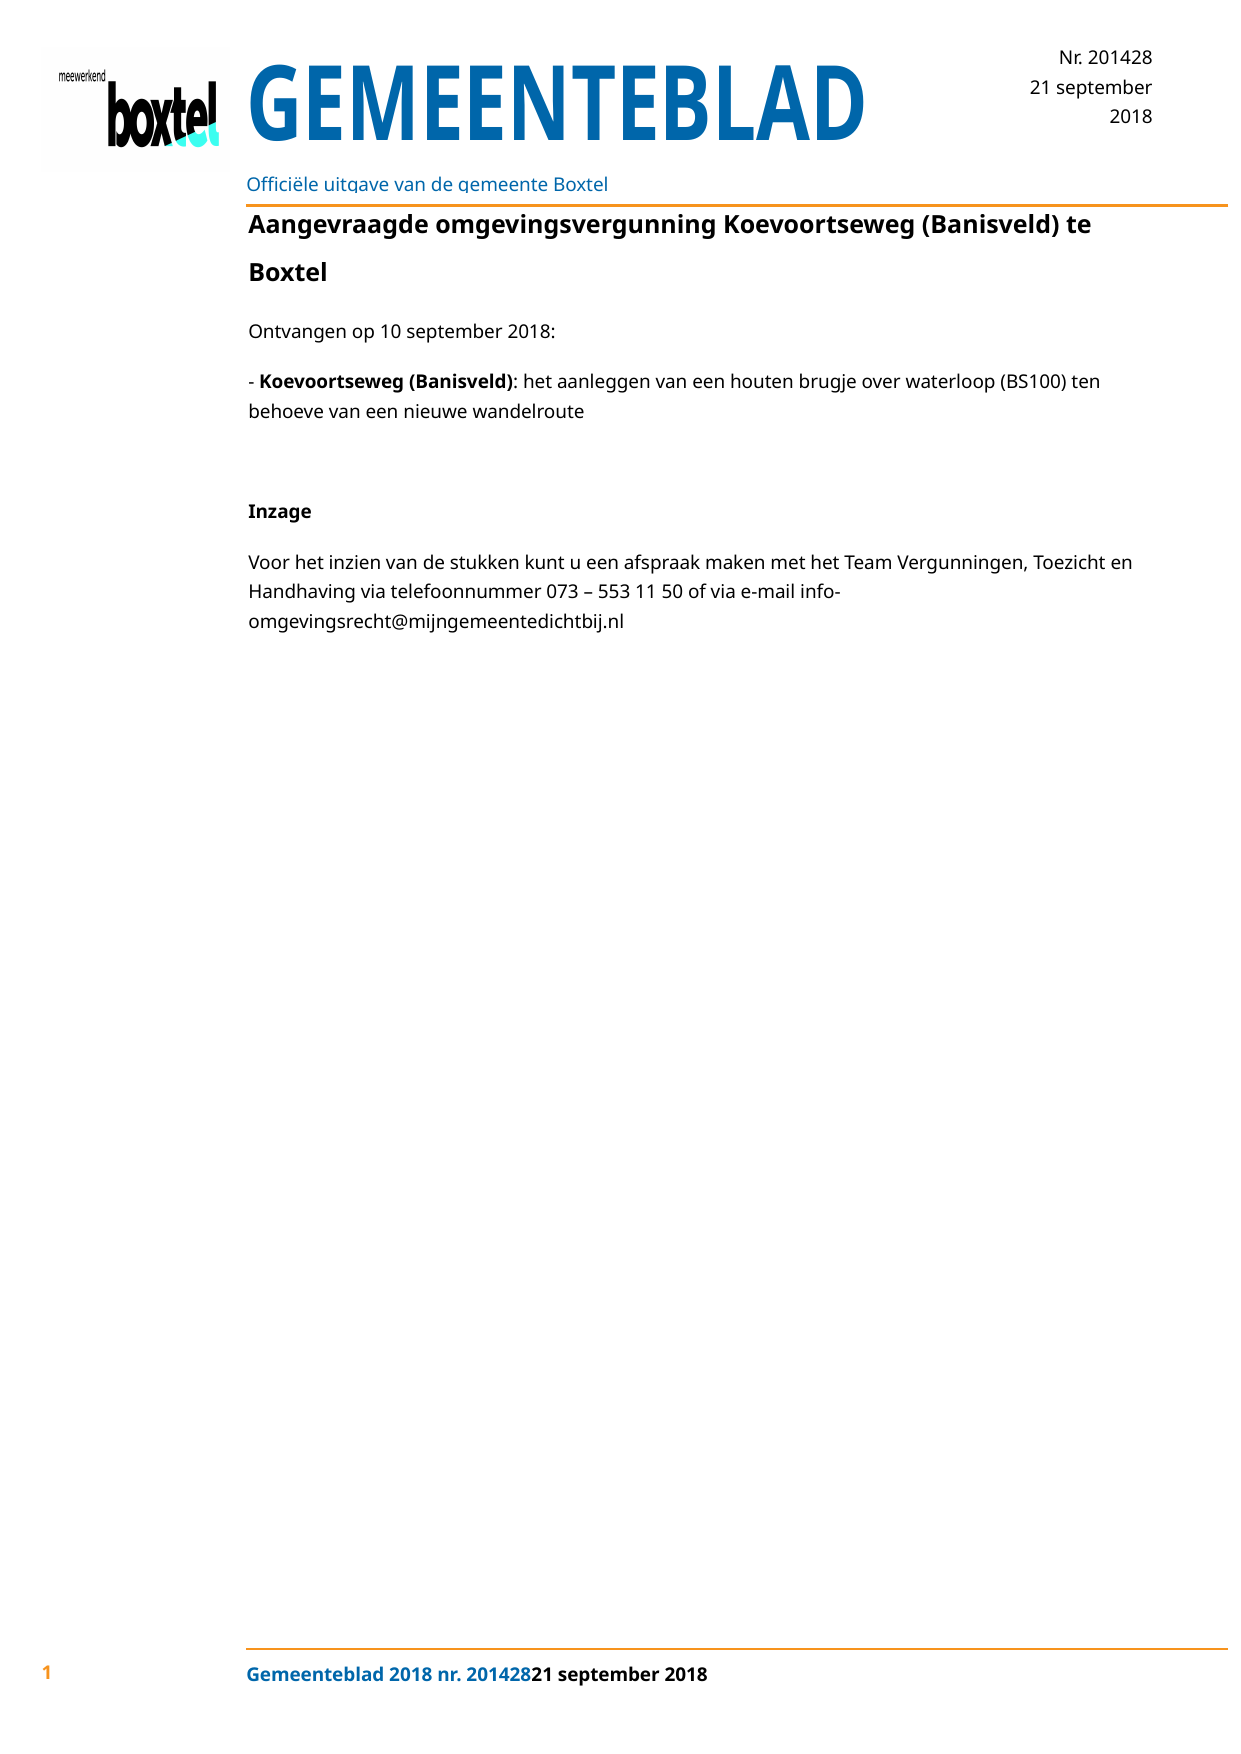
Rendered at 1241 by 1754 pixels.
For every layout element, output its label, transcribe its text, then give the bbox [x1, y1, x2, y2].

text Voor het inzien van de stukken kunt u een afspraak maken met het Team Vergunningen, Toezicht en Handhaving via telefoonnummer 073 – 553 11 50 of via e-mail info-omgevingsrecht@mijngemeentedichtbij.nl [248, 549, 1152, 634]
text Inzage [248, 499, 1152, 524]
text - Koevoortseweg (Banisveld): het aanleggen van een houten brugje over waterloop (BS100) ten behoeve van een nieuwe wandelroute [248, 368, 1152, 424]
picture [41, 47, 231, 172]
text Ontvangen op 10 september 2018: [248, 318, 1152, 344]
text Aangevraagde omgevingsvergunning Koevoortseweg (Banisveld) te Boxtel [248, 207, 1152, 288]
